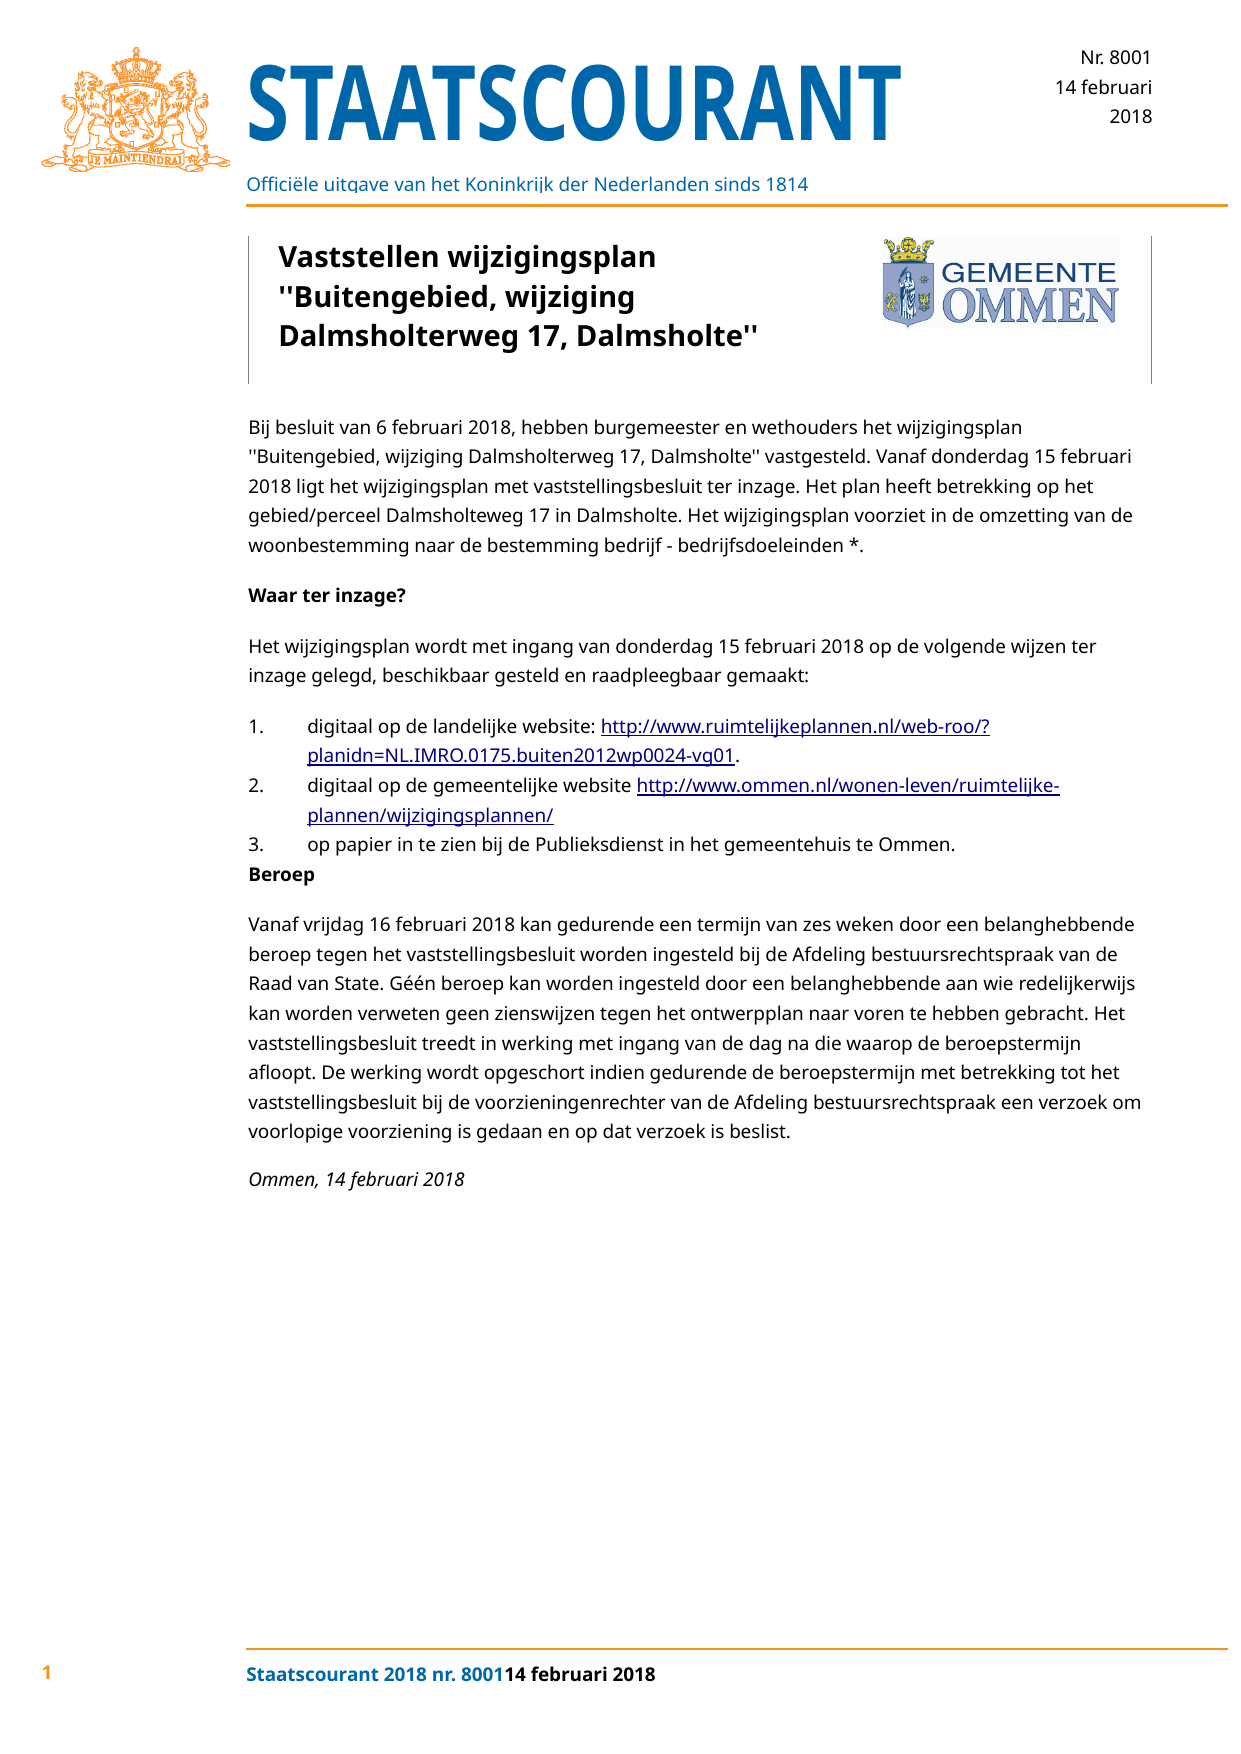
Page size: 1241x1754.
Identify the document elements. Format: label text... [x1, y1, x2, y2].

text Vanaf vrijdag 16 februari 2018 kan gedurende een termijn van zes weken door een belanghebbende beroep tegen het vaststellingsbesluit worden ingesteld bij de Afdeling bestuursrechtspraak van de Raad van State. Géén beroep kan worden ingesteld door een belanghebbende aan wie redelijkerwijs kan worden verweten geen zienswijzen tegen het ontwerpplan naar voren te hebben gebracht. Het vaststellingsbesluit treedt in werking met ingang van de dag na die waarop de beroepstermijn afloopt. De werking wordt opgeschort indien gedurende de beroepstermijn met betrekking tot het vaststellingsbesluit bij de voorzieningenrechter van de Afdeling bestuursrechtspraak een verzoek om voorlopige voorziening is gedaan en op dat verzoek is beslist. [248, 911, 1152, 1144]
list op papier in te zien bij de Publieksdienst in het gemeentehuis te Ommen. [248, 831, 1152, 857]
text Beroep [248, 861, 1152, 887]
picture [41, 47, 231, 172]
picture [882, 236, 1119, 329]
table_header [850, 236, 1151, 384]
text Waar ter inzage? [248, 583, 1152, 608]
list digitaal op de landelijke website: http://www.ruimtelijkeplannen.nl/web-roo/?planidn=NL.IMRO.0175.buiten2012wp0024-vg01. [248, 713, 1152, 768]
text Bij besluit van 6 februari 2018, hebben burgemeester en wethouders het wijzigingsplan ''Buitengebied, wijziging Dalmsholterweg 17, Dalmsholte'' vastgesteld. Vanaf donderdag 15 februari 2018 ligt het wijzigingsplan met vaststellingsbesluit ter inzage. Het plan heeft betrekking op het gebied/perceel Dalmsholteweg 17 in Dalmsholte. Het wijzigingsplan voorziet in de omzetting van de woonbestemming naar de bestemming bedrijf - bedrijfsdoeleinden *. [248, 414, 1152, 558]
table_header Vaststellen wijzigingsplan ''Buitengebied, wijziging Dalmsholterweg 17, Dalmsholte'' [249, 236, 850, 384]
list digitaal op de gemeentelijke website http://www.ommen.nl/wonen-leven/ruimtelijke-plannen/wijzigingsplannen/ [248, 772, 1152, 828]
text Het wijzigingsplan wordt met ingang van donderdag 15 februari 2018 op de volgende wijzen ter inzage gelegd, beschikbaar gesteld en raadpleegbaar gemaakt: [248, 633, 1152, 688]
text Ommen, 14 februari 2018 [248, 1166, 1152, 1192]
